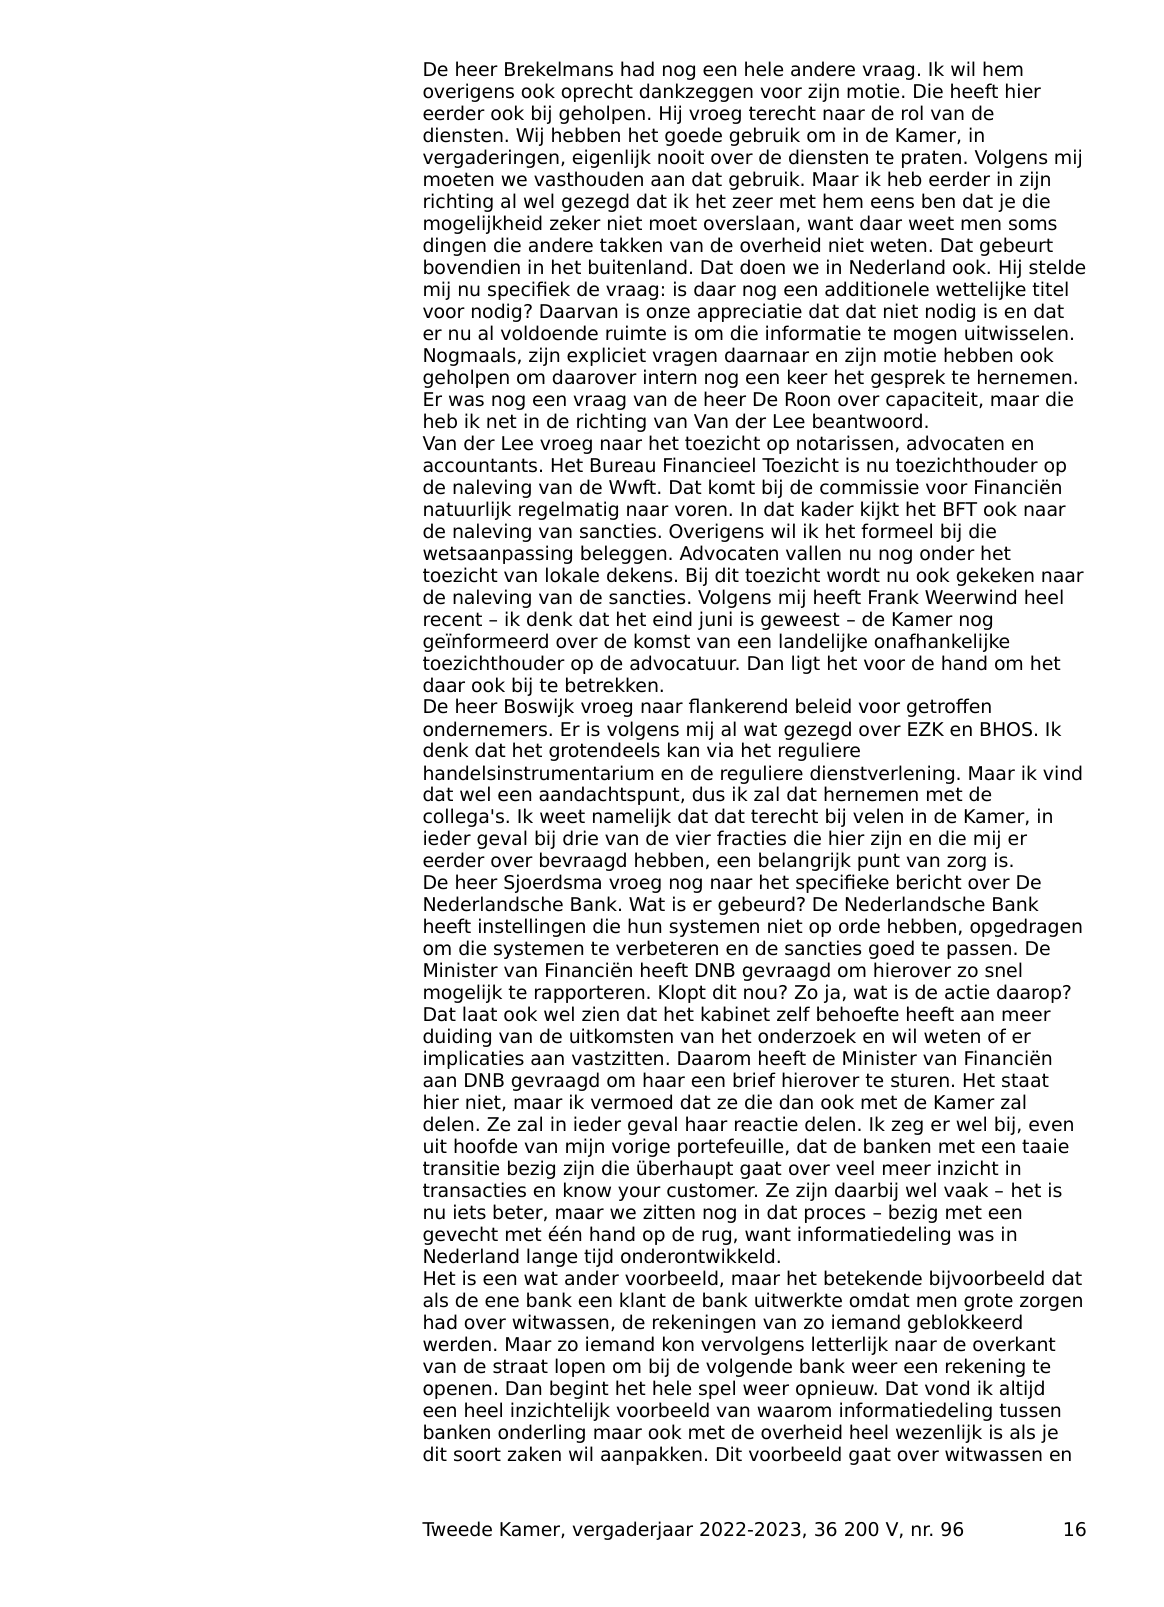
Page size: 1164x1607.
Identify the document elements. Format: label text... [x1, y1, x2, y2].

text Er was nog een vraag van de heer De Roon over capaciteit, maar die heb ik net in de richting van Van der Lee beantwoord. [422, 389, 1087, 433]
text De heer Boswijk vroeg naar flankerend beleid voor getroffen ondernemers. Er is volgens mij al wat gezegd over EZK en BHOS. Ik denk dat het grotendeels kan via het reguliere handelsinstrumentarium en de reguliere dienstverlening. Maar ik vind dat wel een aandachtspunt, dus ik zal dat hernemen met de collega's. Ik weet namelijk dat dat terecht bij velen in de Kamer, in ieder geval bij drie van de vier fracties die hier zijn en die mij er eerder over bevraagd hebben, een belangrijk punt van zorg is. [422, 696, 1087, 872]
text Van der Lee vroeg naar het toezicht op notarissen, advocaten en accountants. Het Bureau Financieel Toezicht is nu toezichthouder op de naleving van de Wwft. Dat komt bij de commissie voor Financiën natuurlijk regelmatig naar voren. In dat kader kijkt het BFT ook naar de naleving van sancties. Overigens wil ik het formeel bij die wetsaanpassing beleggen. Advocaten vallen nu nog onder het toezicht van lokale dekens. Bij dit toezicht wordt nu ook gekeken naar de naleving van de sancties. Volgens mij heeft Frank Weerwind heel recent – ik denk dat het eind juni is geweest – de Kamer nog geïnformeerd over de komst van een landelijke onafhankelijke toezichthouder op de advocatuur. Dan ligt het voor de hand om het daar ook bij te betrekken. [422, 433, 1087, 696]
text Het is een wat ander voorbeeld, maar het betekende bijvoorbeeld dat als de ene bank een klant de bank uitwerkte omdat men grote zorgen had over witwassen, de rekeningen van zo iemand geblokkeerd werden. Maar zo iemand kon vervolgens letterlijk naar de overkant van de straat lopen om bij de volgende bank weer een rekening te openen. Dan begint het hele spel weer opnieuw. Dat vond ik altijd een heel inzichtelijk voorbeeld van waarom informatiedeling tussen banken onderling maar ook met de overheid heel wezenlijk is als je dit soort zaken wil aanpakken. Dit voorbeeld gaat over witwassen en [422, 1268, 1087, 1466]
text De heer Brekelmans had nog een hele andere vraag. Ik wil hem overigens ook oprecht dankzeggen voor zijn motie. Die heeft hier eerder ook bij geholpen. Hij vroeg terecht naar de rol van de diensten. Wij hebben het goede gebruik om in de Kamer, in vergaderingen, eigenlijk nooit over de diensten te praten. Volgens mij moeten we vasthouden aan dat gebruik. Maar ik heb eerder in zijn richting al wel gezegd dat ik het zeer met hem eens ben dat je die mogelijkheid zeker niet moet overslaan, want daar weet men soms dingen die andere takken van de overheid niet weten. Dat gebeurt bovendien in het buitenland. Dat doen we in Nederland ook. Hij stelde mij nu specifiek de vraag: is daar nog een additionele wettelijke titel voor nodig? Daarvan is onze appreciatie dat dat niet nodig is en dat er nu al voldoende ruimte is om die informatie te mogen uitwisselen. Nogmaals, zijn expliciet vragen daarnaar en zijn motie hebben ook geholpen om daarover intern nog een keer het gesprek te hernemen. [422, 59, 1087, 389]
text De heer Sjoerdsma vroeg nog naar het specifieke bericht over De Nederlandsche Bank. Wat is er gebeurd? De Nederlandsche Bank heeft instellingen die hun systemen niet op orde hebben, opgedragen om die systemen te verbeteren en de sancties goed te passen. De Minister van Financiën heeft DNB gevraagd om hierover zo snel mogelijk te rapporteren. Klopt dit nou? Zo ja, wat is de actie daarop? Dat laat ook wel zien dat het kabinet zelf behoefte heeft aan meer duiding van de uitkomsten van het onderzoek en wil weten of er implicaties aan vastzitten. Daarom heeft de Minister van Financiën aan DNB gevraagd om haar een brief hierover te sturen. Het staat hier niet, maar ik vermoed dat ze die dan ook met de Kamer zal delen. Ze zal in ieder geval haar reactie delen. Ik zeg er wel bij, even uit hoofde van mijn vorige portefeuille, dat de banken met een taaie transitie bezig zijn die überhaupt gaat over veel meer inzicht in transacties en know your customer. Ze zijn daarbij wel vaak – het is nu iets beter, maar we zitten nog in dat proces – bezig met een gevecht met één hand op de rug, want informatiedeling was in Nederland lange tijd onderontwikkeld. [422, 872, 1087, 1268]
